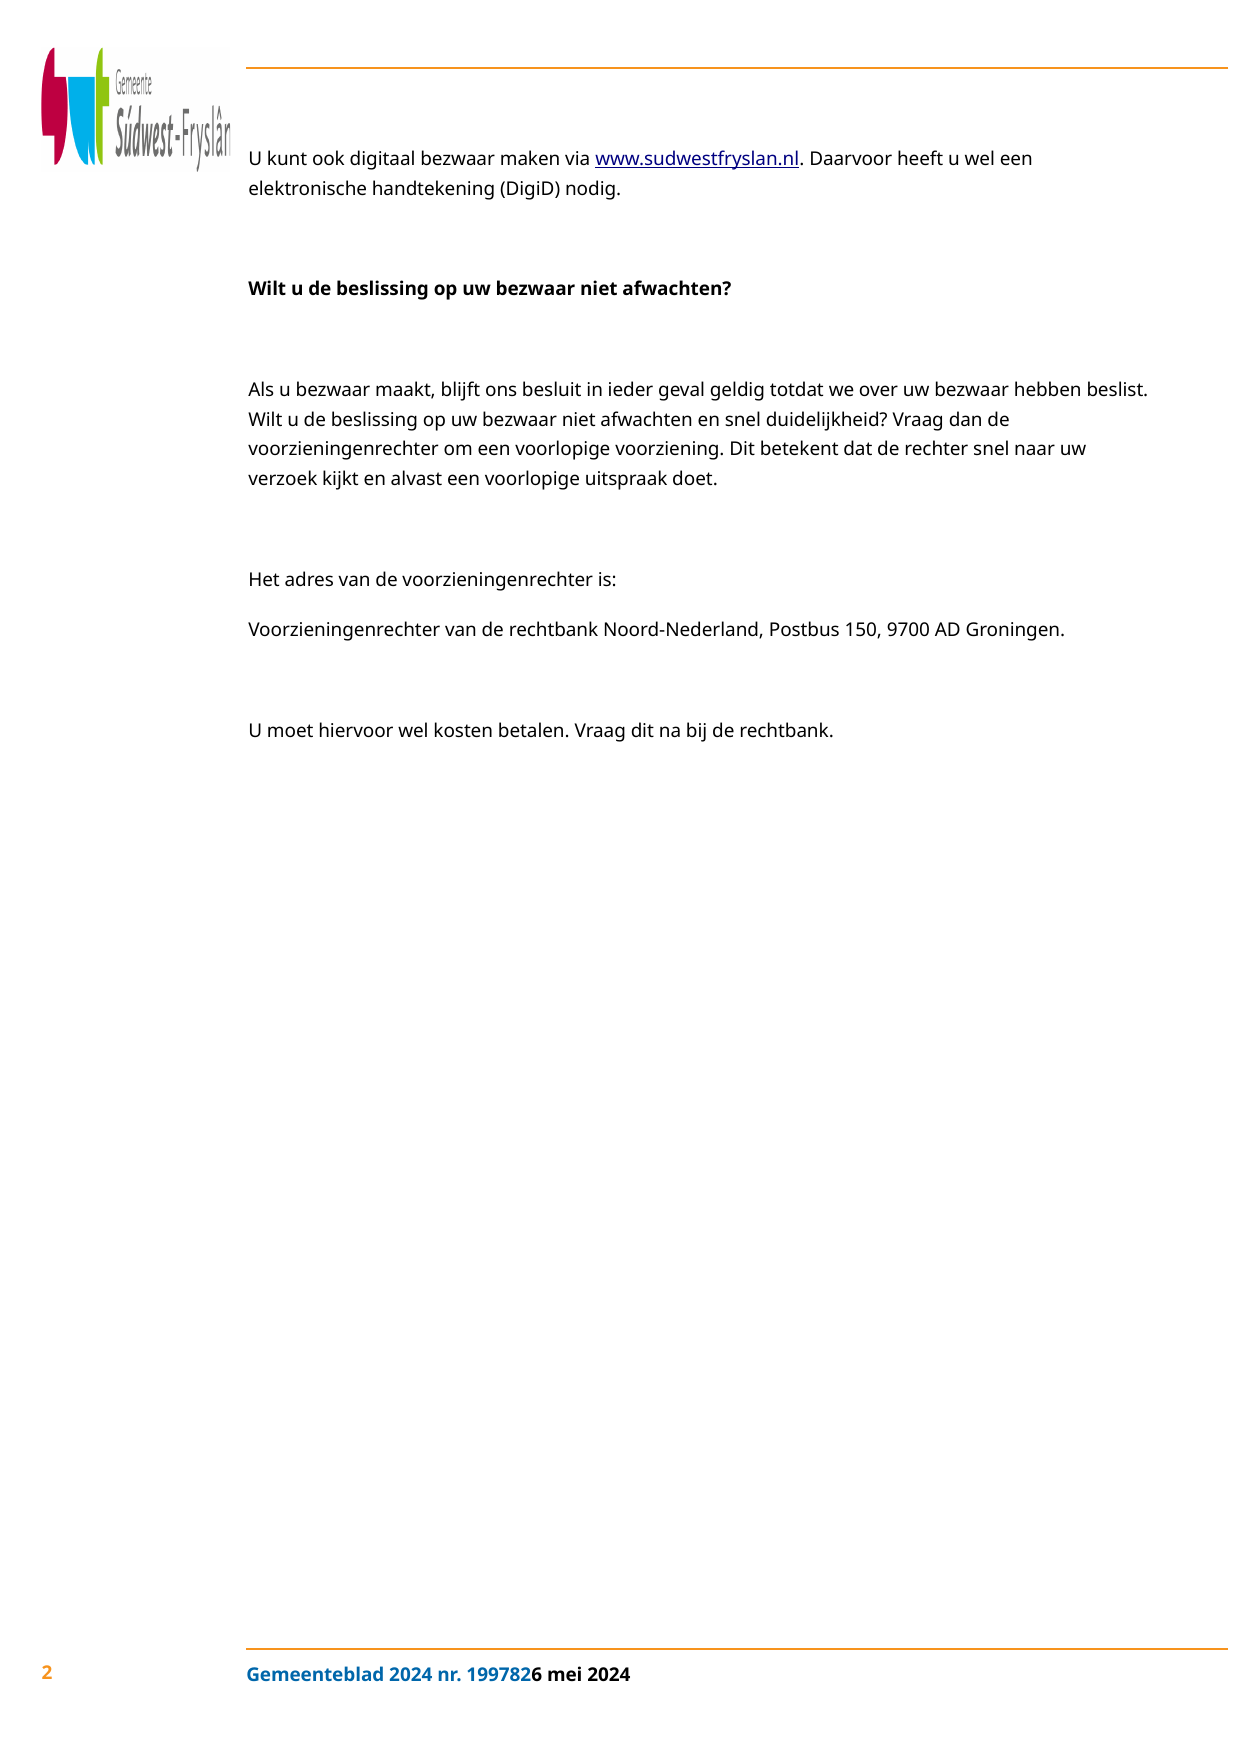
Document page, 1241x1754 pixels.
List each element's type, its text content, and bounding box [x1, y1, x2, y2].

text Wilt u de beslissing op uw bezwaar niet afwachten? [248, 276, 1152, 301]
text U kunt ook digitaal bezwaar maken via www.sudwestfryslan.nl. Daarvoor heeft u wel een elektronische handtekening (DigiD) nodig. [248, 145, 1152, 201]
text U moet hiervoor wel kosten betalen. Vraag dit na bij de rechtbank. [248, 717, 1152, 743]
text Voorzieningenrechter van de rechtbank Noord-Nederland, Postbus 150, 9700 AD Groningen. [248, 616, 1152, 642]
text Als u bezwaar maakt, blijft ons besluit in ieder geval geldig totdat we over uw bezwaar hebben beslist. Wilt u de beslissing op uw bezwaar niet afwachten en snel duidelijkheid? Vraag dan de voorzieningenrechter om een voorlopige voorziening. Dit betekent dat de rechter snel naar uw verzoek kijkt en alvast een voorlopige uitspraak doet. [248, 376, 1152, 491]
picture [41, 47, 231, 172]
text Het adres van de voorzieningenrechter is: [248, 566, 1152, 592]
